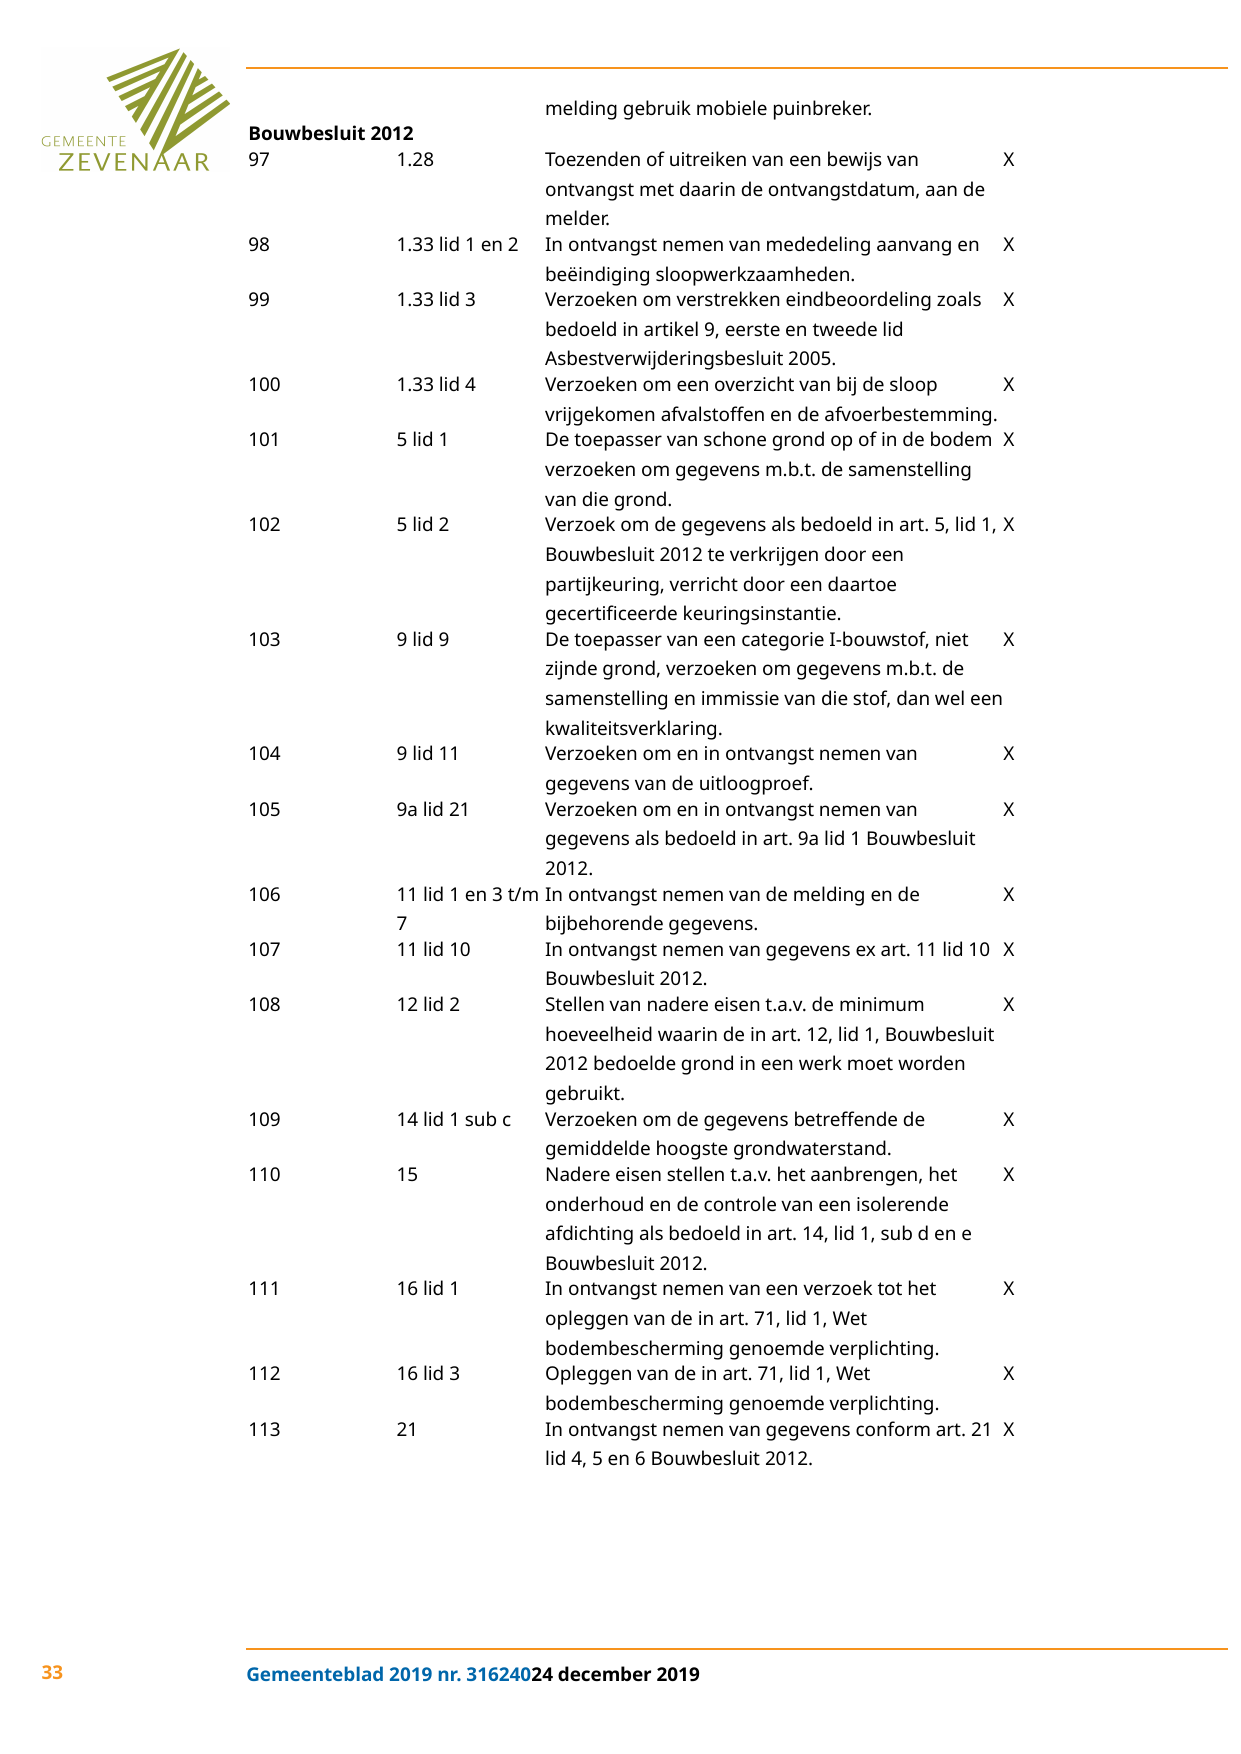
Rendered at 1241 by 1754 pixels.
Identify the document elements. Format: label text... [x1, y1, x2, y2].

table_cell 16 lid 1 [396, 1276, 545, 1361]
table_cell X [1003, 427, 1152, 512]
table_cell 1.33 lid 4 [396, 371, 545, 427]
table_cell 106 [248, 881, 396, 936]
table_cell X [1003, 881, 1152, 936]
table_cell 109 [248, 1106, 396, 1161]
table_cell 97 [248, 146, 396, 231]
table_cell 11 lid 1 en 3 t/m 7 [396, 881, 545, 936]
table_cell 1.33 lid 1 en 2 [396, 231, 545, 286]
table_cell 101 [248, 427, 396, 512]
table_cell 15 [396, 1161, 545, 1276]
table_cell 12 lid 2 [396, 991, 545, 1106]
table_cell 5 lid 1 [396, 427, 545, 512]
table_cell 16 lid 3 [396, 1361, 545, 1416]
table_cell 98 [248, 231, 396, 286]
table_cell In ontvangst nemen van een verzoek tot het opleggen van de in art. 71, lid 1, Wet bodembescherming genoemde verplichting. [545, 1276, 1003, 1361]
table_cell 103 [248, 626, 396, 741]
table_cell Verzoeken om de gegevens betreffende de gemiddelde hoogste grondwaterstand. [545, 1106, 1003, 1161]
table_cell X [1003, 286, 1152, 371]
table_cell 99 [248, 286, 396, 371]
table_cell X [1003, 146, 1152, 231]
table_cell X [1003, 796, 1152, 881]
table_cell 110 [248, 1161, 396, 1276]
table_cell Verzoeken om en in ontvangst nemen van gegevens van de uitloogproef. [545, 741, 1003, 796]
table_cell X [1003, 1161, 1152, 1276]
table_cell 14 lid 1 sub c [396, 1106, 545, 1161]
table_cell 105 [248, 796, 396, 881]
table_cell 9 lid 9 [396, 626, 545, 741]
table_cell X [1003, 512, 1152, 626]
table_cell X [1003, 231, 1152, 286]
table_cell Nadere eisen stellen t.a.v. het aanbrengen, het onderhoud en de controle van een isolerende afdichting als bedoeld in art. 14, lid 1, sub d en e Bouwbesluit 2012. [545, 1161, 1003, 1276]
table_cell X [1003, 626, 1152, 741]
table_cell In ontvangst nemen van gegevens conform art. 21 lid 4, 5 en 6 Bouwbesluit 2012. [545, 1416, 1003, 1471]
table_cell 112 [248, 1361, 396, 1416]
table_cell [248, 95, 396, 121]
table_cell 21 [396, 1416, 545, 1471]
table_cell [1003, 95, 1152, 121]
table_cell 108 [248, 991, 396, 1106]
table_cell De toepasser van schone grond op of in de bodem verzoeken om gegevens m.b.t. de samenstelling van die grond. [545, 427, 1003, 512]
table_cell 107 [248, 936, 396, 991]
table_cell X [1003, 991, 1152, 1106]
table_cell melding gebruik mobiele puinbreker. [545, 95, 1003, 121]
table_cell In ontvangst nemen van gegevens ex art. 11 lid 10 Bouwbesluit 2012. [545, 936, 1003, 991]
table_cell 5 lid 2 [396, 512, 545, 626]
table_cell De toepasser van een categorie I-bouwstof, niet zijnde grond, verzoeken om gegevens m.b.t. de samenstelling en immissie van die stof, dan wel een kwaliteitsverklaring. [545, 626, 1003, 741]
table_cell Verzoeken om en in ontvangst nemen van gegevens als bedoeld in art. 9a lid 1 Bouwbesluit 2012. [545, 796, 1003, 881]
table_cell 102 [248, 512, 396, 626]
table_cell 113 [248, 1416, 396, 1471]
table_cell X [1003, 936, 1152, 991]
table_cell Stellen van nadere eisen t.a.v. de minimum hoeveelheid waarin de in art. 12, lid 1, Bouwbesluit 2012 bedoelde grond in een werk moet worden gebruikt. [545, 991, 1003, 1106]
table_cell 100 [248, 371, 396, 427]
table_cell 104 [248, 741, 396, 796]
table_cell X [1003, 1361, 1152, 1416]
table_cell X [1003, 1106, 1152, 1161]
table_cell 1.33 lid 3 [396, 286, 545, 371]
table_cell 111 [248, 1276, 396, 1361]
table_cell 9a lid 21 [396, 796, 545, 881]
table_cell In ontvangst nemen van mededeling aanvang en beëindiging sloopwerkzaamheden. [545, 231, 1003, 286]
table_cell 9 lid 11 [396, 741, 545, 796]
table_cell Toezenden of uitreiken van een bewijs van ontvangst met daarin de ontvangstdatum, aan de melder. [545, 146, 1003, 231]
table_cell 11 lid 10 [396, 936, 545, 991]
table_cell X [1003, 371, 1152, 427]
table_cell Bouwbesluit 2012 [248, 121, 1152, 146]
picture [41, 47, 231, 172]
table_cell 1.28 [396, 146, 545, 231]
table_cell Verzoek om de gegevens als bedoeld in art. 5, lid 1, Bouwbesluit 2012 te verkrijgen door een partijkeuring, verricht door een daartoe gecertificeerde keuringsinstantie. [545, 512, 1003, 626]
table_cell Verzoeken om verstrekken eindbeoordeling zoals bedoeld in artikel 9, eerste en tweede lid Asbestverwijderingsbesluit 2005. [545, 286, 1003, 371]
table_cell X [1003, 1416, 1152, 1471]
table_cell X [1003, 1276, 1152, 1361]
table_cell Verzoeken om een overzicht van bij de sloop vrijgekomen afvalstoffen en de afvoerbestemming. [545, 371, 1003, 427]
table_cell [396, 95, 545, 121]
table_cell In ontvangst nemen van de melding en de bijbehorende gegevens. [545, 881, 1003, 936]
table_cell Opleggen van de in art. 71, lid 1, Wet bodembescherming genoemde verplichting. [545, 1361, 1003, 1416]
table_cell X [1003, 741, 1152, 796]
